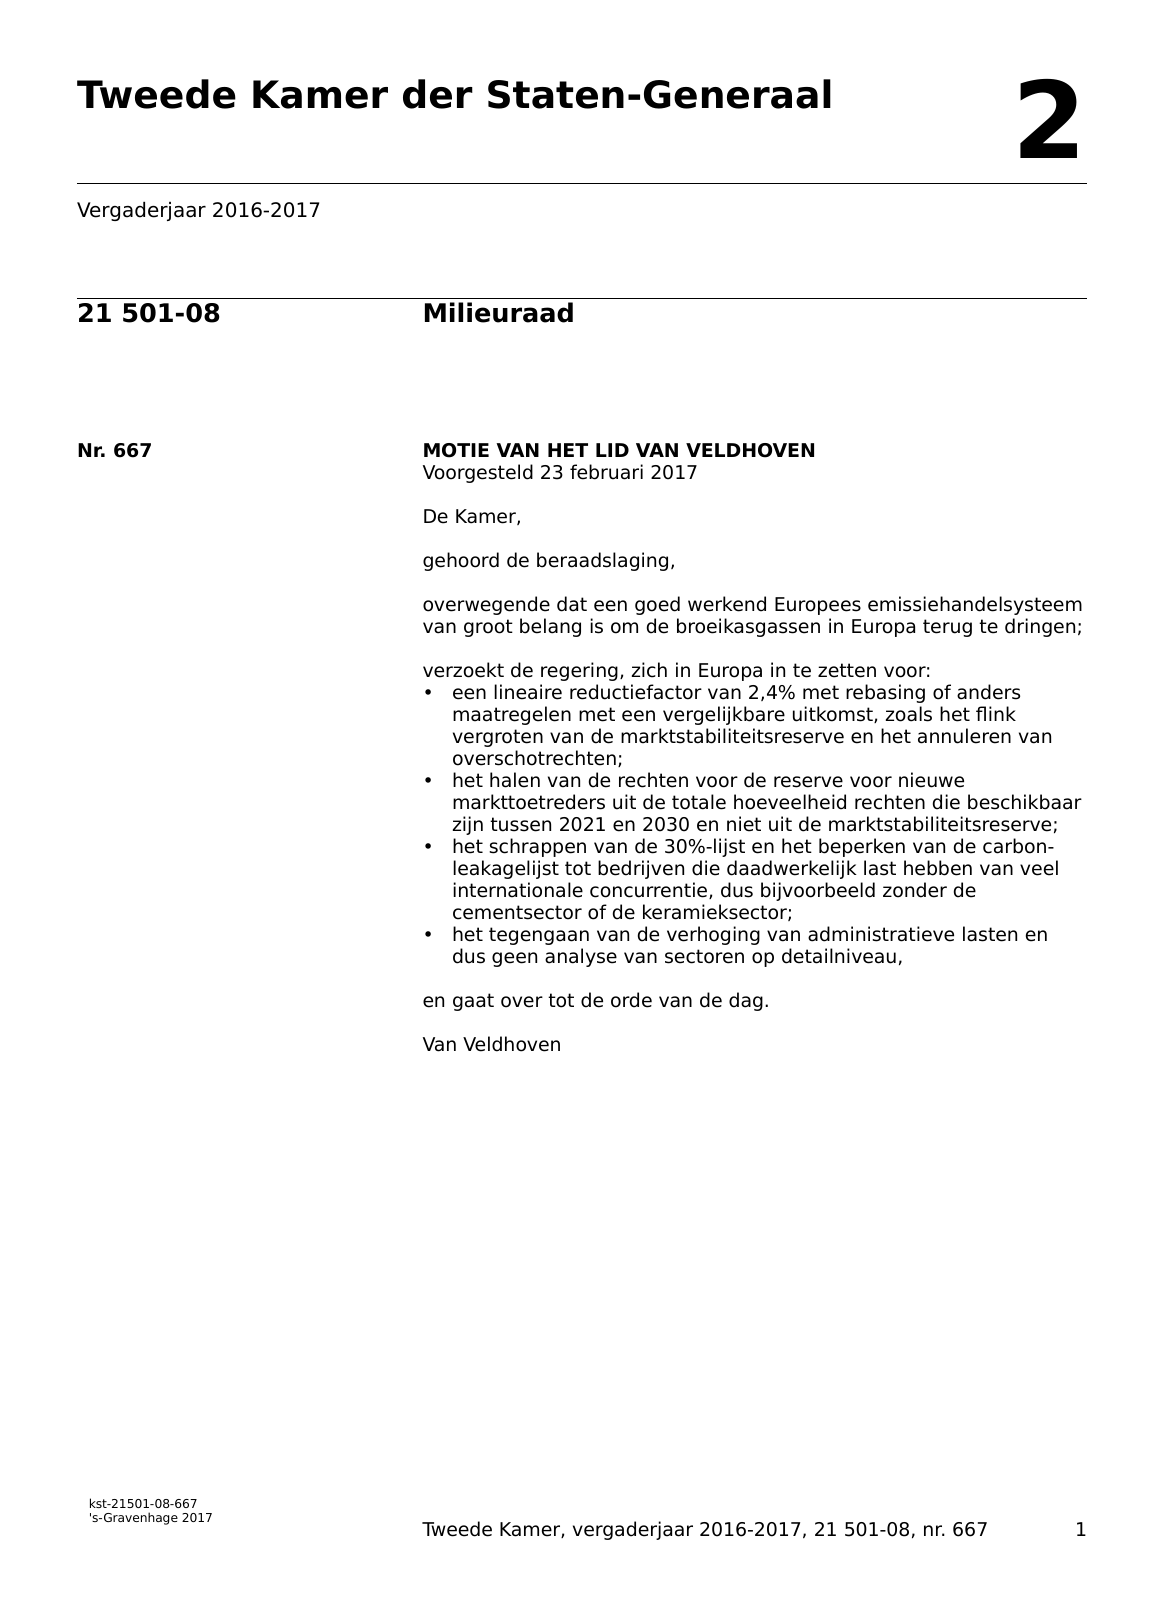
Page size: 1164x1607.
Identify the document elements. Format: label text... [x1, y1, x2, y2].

text Van Veldhoven [422, 1034, 1087, 1056]
text 's-Gravenhage 2017 [88, 1511, 323, 1525]
table_header 2 [886, 59, 1087, 183]
subtitle Nr. 667 MOTIE VAN HET LID VAN VELDHOVEN [77, 440, 1087, 462]
text • het tegengaan van de verhoging van administratieve lasten en dus geen analyse van sectoren op detailniveau, [422, 924, 1087, 968]
text en gaat over tot de orde van de dag. [422, 990, 1087, 1012]
text verzoekt de regering, zich in Europa in te zetten voor: [422, 660, 1087, 682]
table_cell Vergaderjaar 2016-2017 [77, 184, 1087, 298]
text • het schrappen van de 30%-lijst en het beperken van de carbon-leakagelijst tot bedrijven die daadwerkelijk last hebben van veel internationale concurrentie, dus bijvoorbeeld zonder de cementsector of de keramieksector; [422, 836, 1087, 924]
subtitle 21 501-08 Milieuraad [77, 299, 1087, 329]
text • het halen van de rechten voor de reserve voor nieuwe markttoetreders uit de totale hoeveelheid rechten die beschikbaar zijn tussen 2021 en 2030 en niet uit de marktstabiliteitsreserve; [422, 770, 1087, 836]
text De Kamer, [422, 506, 1087, 528]
text Voorgesteld 23 februari 2017 [422, 462, 1087, 484]
text overwegende dat een goed werkend Europees emissiehandelsysteem van groot belang is om de broeikasgassen in Europa terug te dringen; [422, 594, 1087, 638]
text gehoord de beraadslaging, [422, 550, 1087, 572]
table_header Tweede Kamer der Staten-Generaal [77, 59, 886, 183]
text • een lineaire reductiefactor van 2,4% met rebasing of anders maatregelen met een vergelijkbare uitkomst, zoals het flink vergroten van de marktstabiliteitsreserve en het annuleren van overschotrechten; [422, 682, 1087, 770]
text kst-21501-08-667 [88, 1497, 323, 1511]
